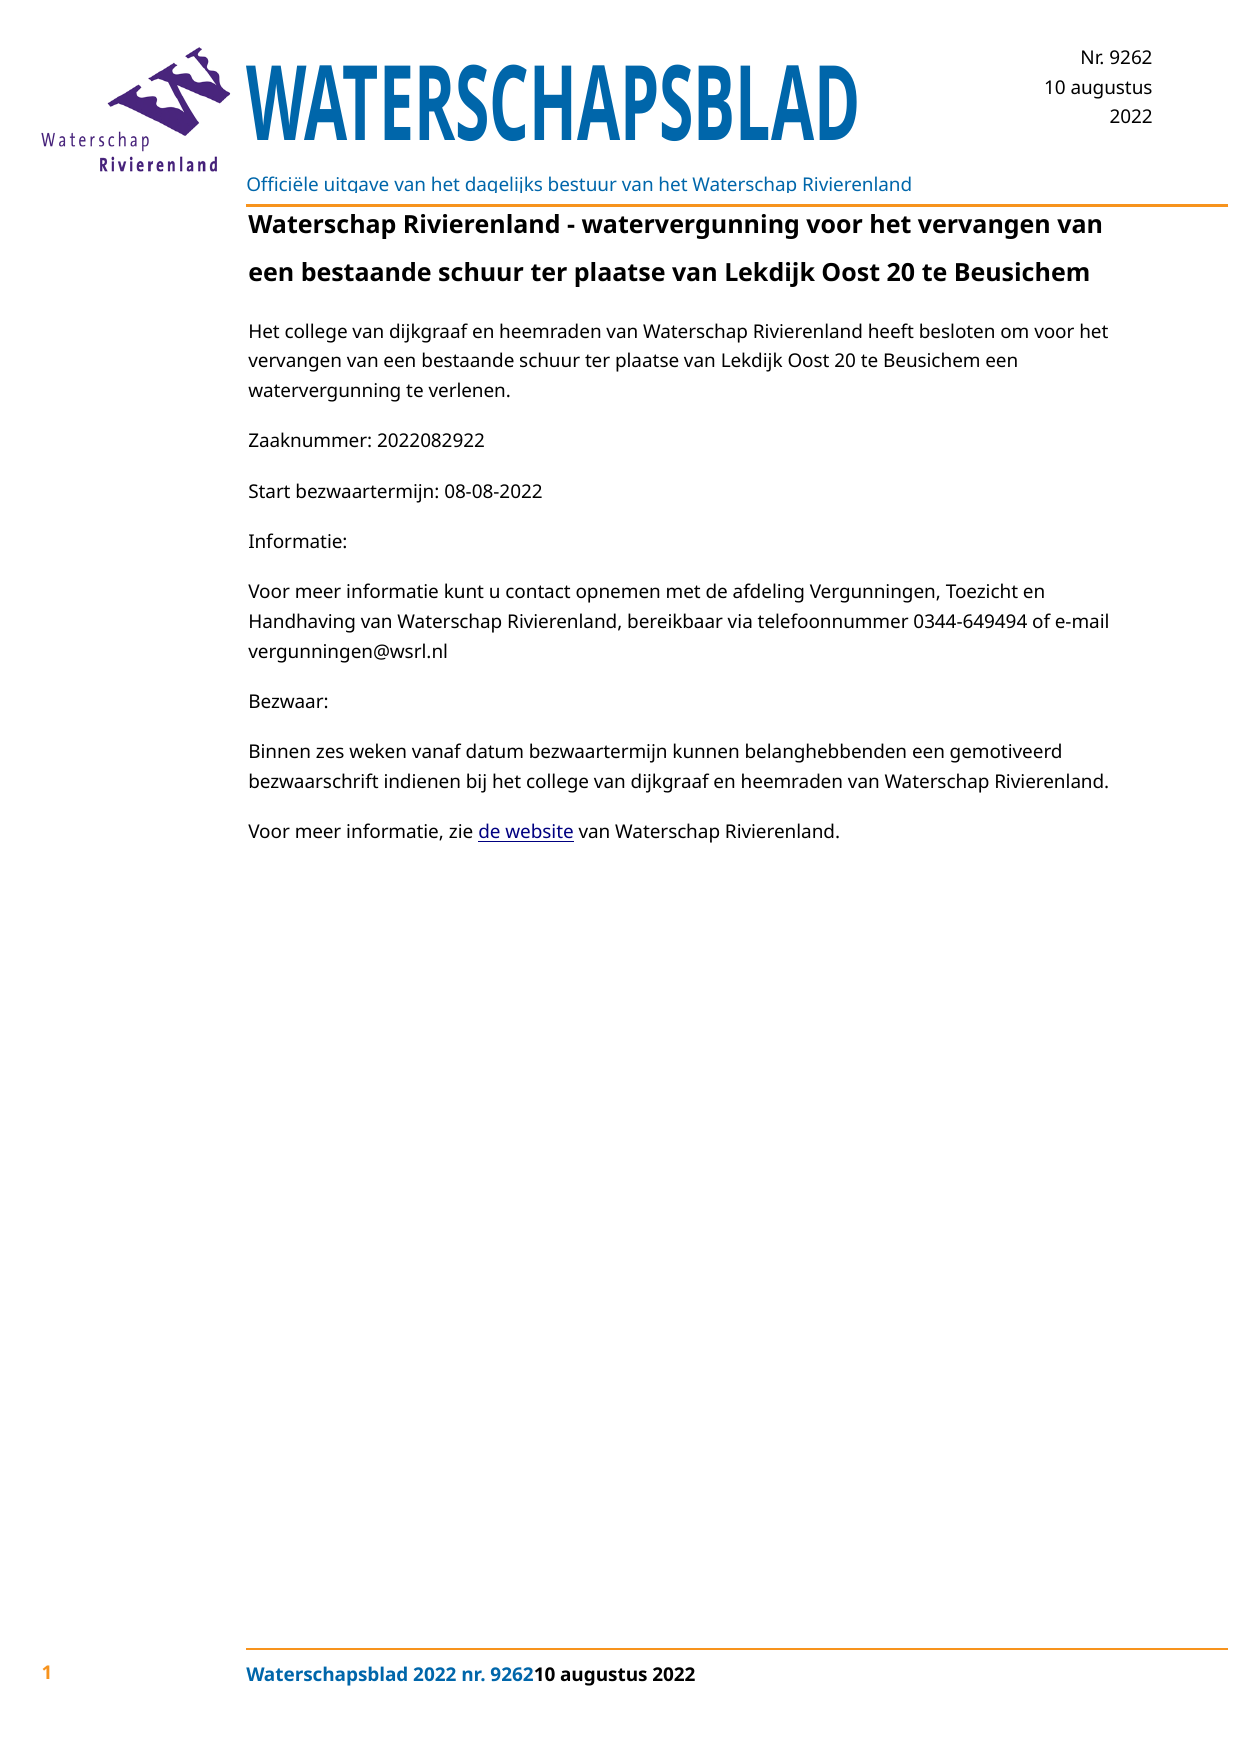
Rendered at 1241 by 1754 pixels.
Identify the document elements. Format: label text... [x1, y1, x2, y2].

text Bezwaar: [248, 688, 1152, 714]
text Zaaknummer: 2022082922 [248, 427, 1152, 453]
text Binnen zes weken vanaf datum bezwaartermijn kunnen belanghebbenden een gemotiveerd bezwaarschrift indienen bij het college van dijkgraaf en heemraden van Waterschap Rivierenland. [248, 739, 1152, 794]
text Het college van dijkgraaf en heemraden van Waterschap Rivierenland heeft besloten om voor het vervangen van een bestaande schuur ter plaatse van Lekdijk Oost 20 te Beusichem een watervergunning te verlenen. [248, 318, 1152, 403]
text Start bezwaartermijn: 08-08-2022 [248, 478, 1152, 504]
text Informatie: [248, 528, 1152, 554]
text Voor meer informatie, zie de website van Waterschap Rivierenland. [248, 819, 1152, 844]
picture [41, 47, 231, 172]
text Waterschap Rivierenland - watervergunning voor het vervangen van een bestaande schuur ter plaatse van Lekdijk Oost 20 te Beusichem [248, 207, 1152, 288]
text Voor meer informatie kunt u contact opnemen met de afdeling Vergunningen, Toezicht en Handhaving van Waterschap Rivierenland, bereikbaar via telefoonnummer 0344-649494 of e-mail vergunningen@wsrl.nl [248, 579, 1152, 664]
